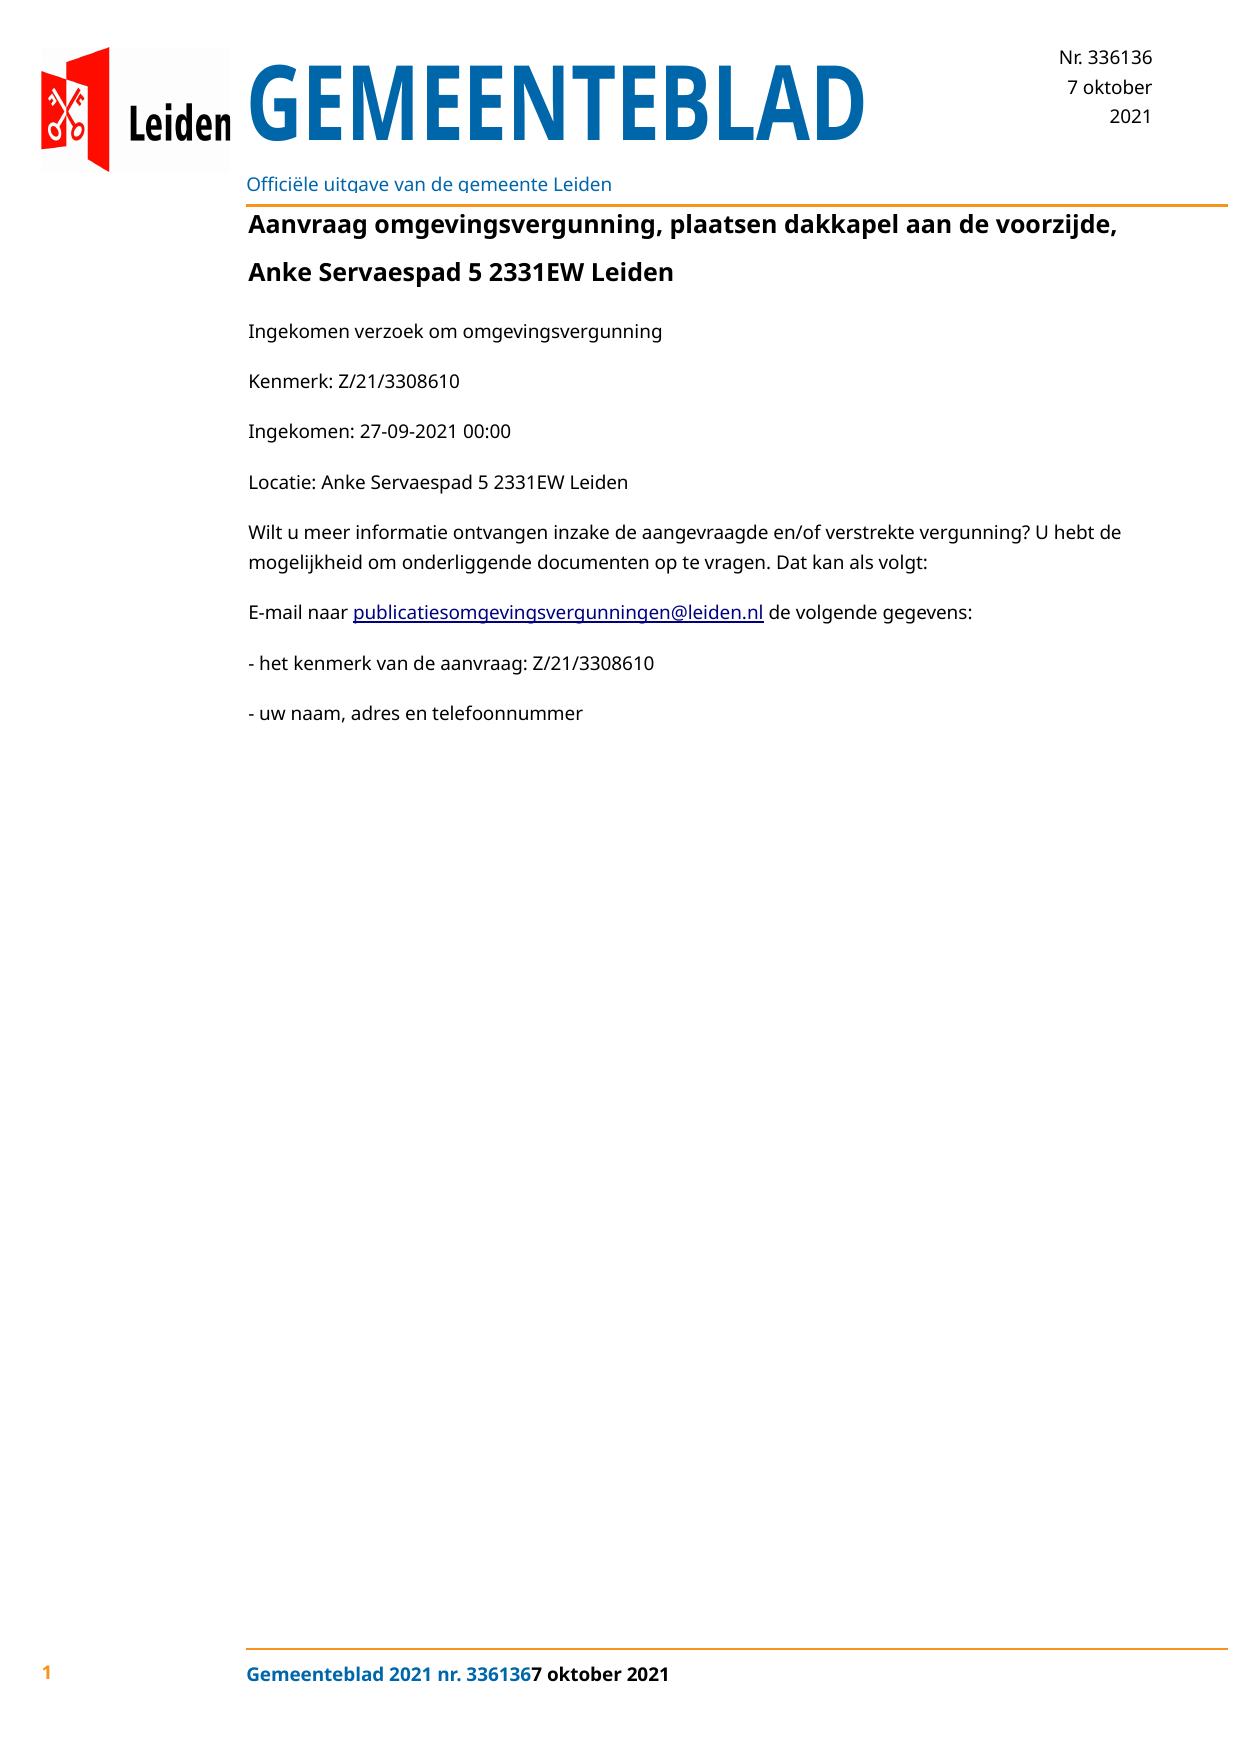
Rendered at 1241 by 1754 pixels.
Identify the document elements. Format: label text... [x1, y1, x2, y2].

text - uw naam, adres en telefoonnummer [248, 700, 1152, 726]
text E-mail naar publicatiesomgevingsvergunningen@leiden.nl de volgende gegevens: [248, 599, 1152, 625]
text Kenmerk: Z/21/3308610 [248, 368, 1152, 394]
text Wilt u meer informatie ontvangen inzake de aangevraagde en/of verstrekte vergunning? U hebt de mogelijkheid om onderliggende documenten op te vragen. Dat kan als volgt: [248, 519, 1152, 575]
text Ingekomen: 27-09-2021 00:00 [248, 419, 1152, 444]
text Aanvraag omgevingsvergunning, plaatsen dakkapel aan de voorzijde, Anke Servaespad 5 2331EW Leiden [248, 207, 1152, 288]
picture [41, 47, 231, 172]
text Locatie: Anke Servaespad 5 2331EW Leiden [248, 469, 1152, 495]
text Ingekomen verzoek om omgevingsvergunning [248, 318, 1152, 344]
text - het kenmerk van de aanvraag: Z/21/3308610 [248, 650, 1152, 676]
